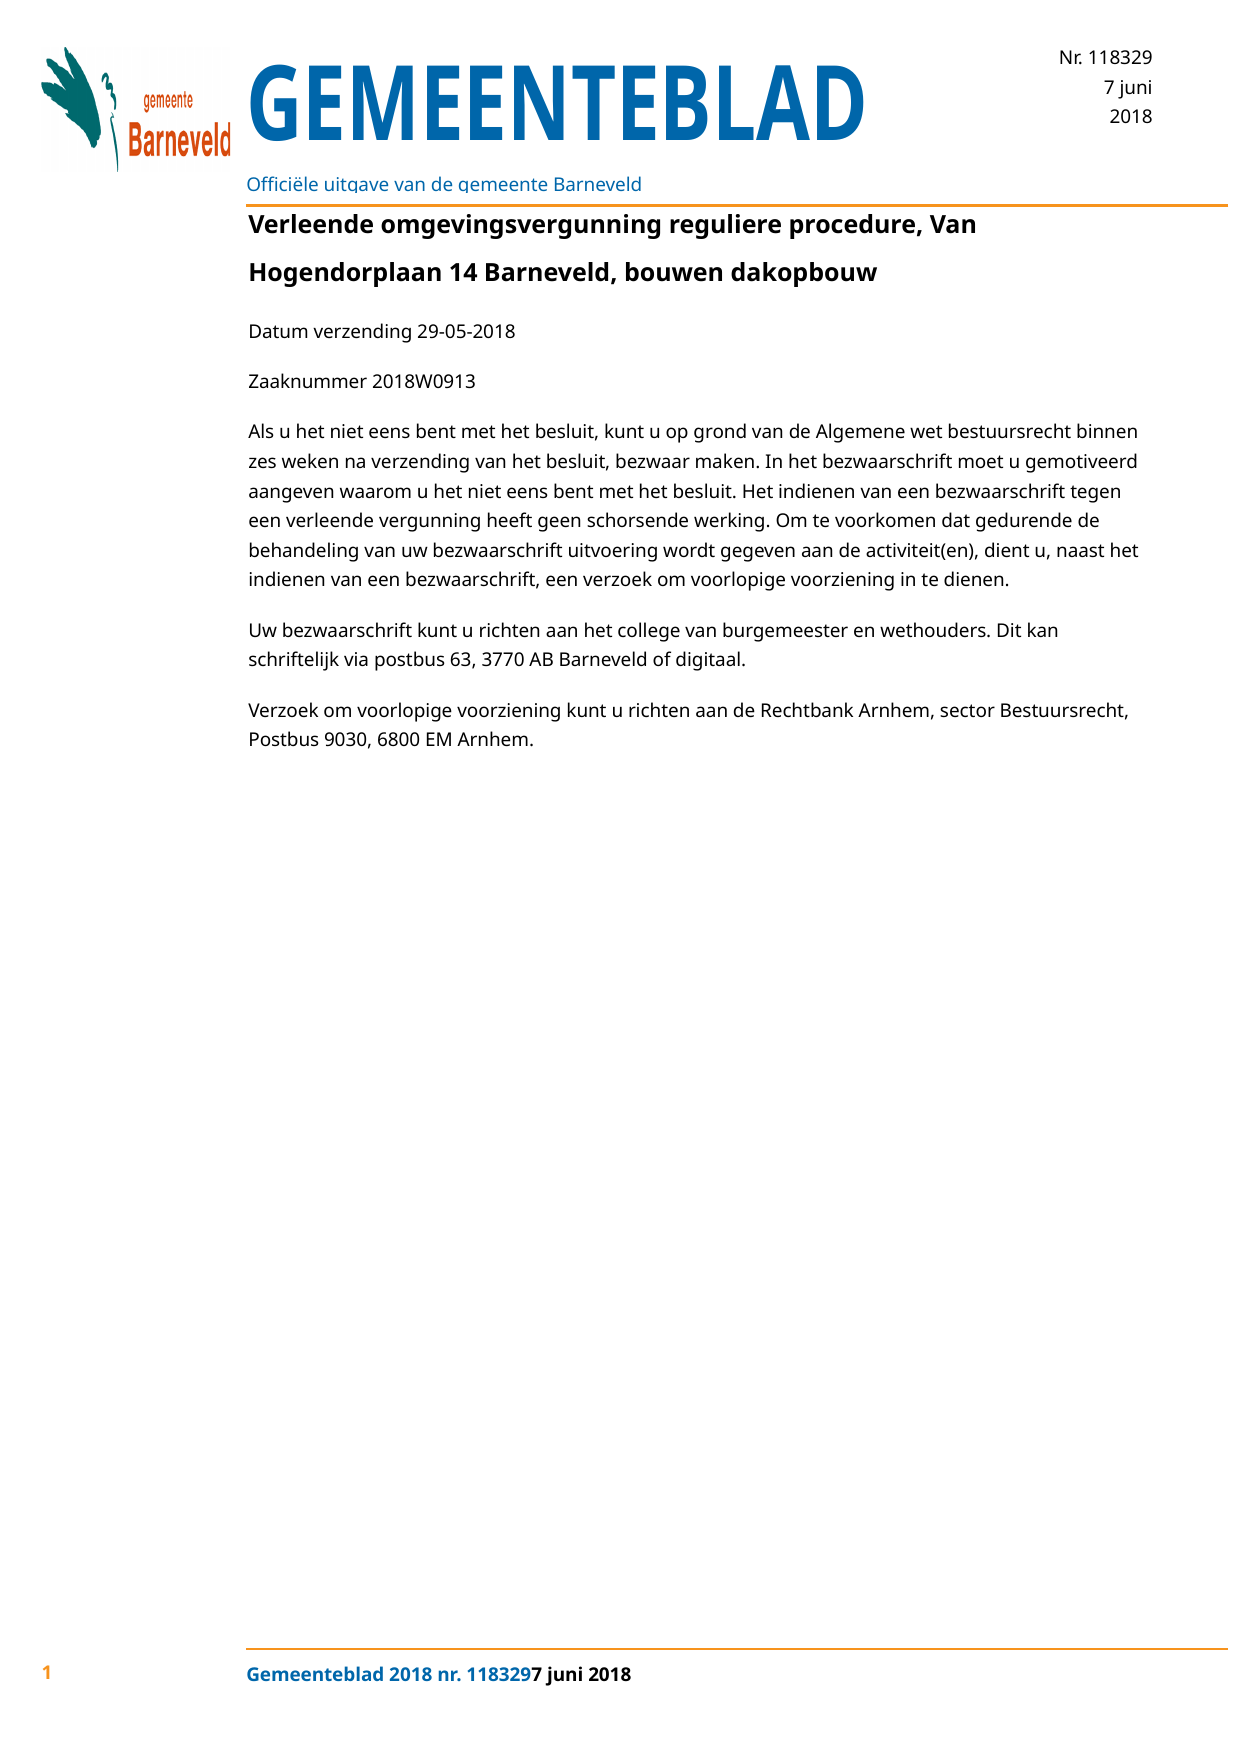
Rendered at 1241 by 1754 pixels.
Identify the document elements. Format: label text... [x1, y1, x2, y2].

picture [41, 47, 231, 172]
text Verleende omgevingsvergunning reguliere procedure, Van Hogendorplaan 14 Barneveld, bouwen dakopbouw [248, 207, 1152, 288]
text Datum verzending 29-05-2018 [248, 318, 1152, 344]
text Uw bezwaarschrift kunt u richten aan het college van burgemeester en wethouders. Dit kan schriftelijk via postbus 63, 3770 AB Barneveld of digitaal. [248, 617, 1152, 672]
text Verzoek om voorlopige voorziening kunt u richten aan de Rechtbank Arnhem, sector Bestuursrecht, Postbus 9030, 6800 EM Arnhem. [248, 697, 1152, 752]
text Als u het niet eens bent met het besluit, kunt u op grond van de Algemene wet bestuursrecht binnen zes weken na verzending van het besluit, bezwaar maken. In het bezwaarschrift moet u gemotiveerd aangeven waarom u het niet eens bent met het besluit. Het indienen van een bezwaarschrift tegen een verleende vergunning heeft geen schorsende werking. Om te voorkomen dat gedurende de behandeling van uw bezwaarschrift uitvoering wordt gegeven aan de activiteit(en), dient u, naast het indienen van een bezwaarschrift, een verzoek om voorlopige voorziening in te dienen. [248, 419, 1152, 592]
text Zaaknummer 2018W0913 [248, 368, 1152, 394]
